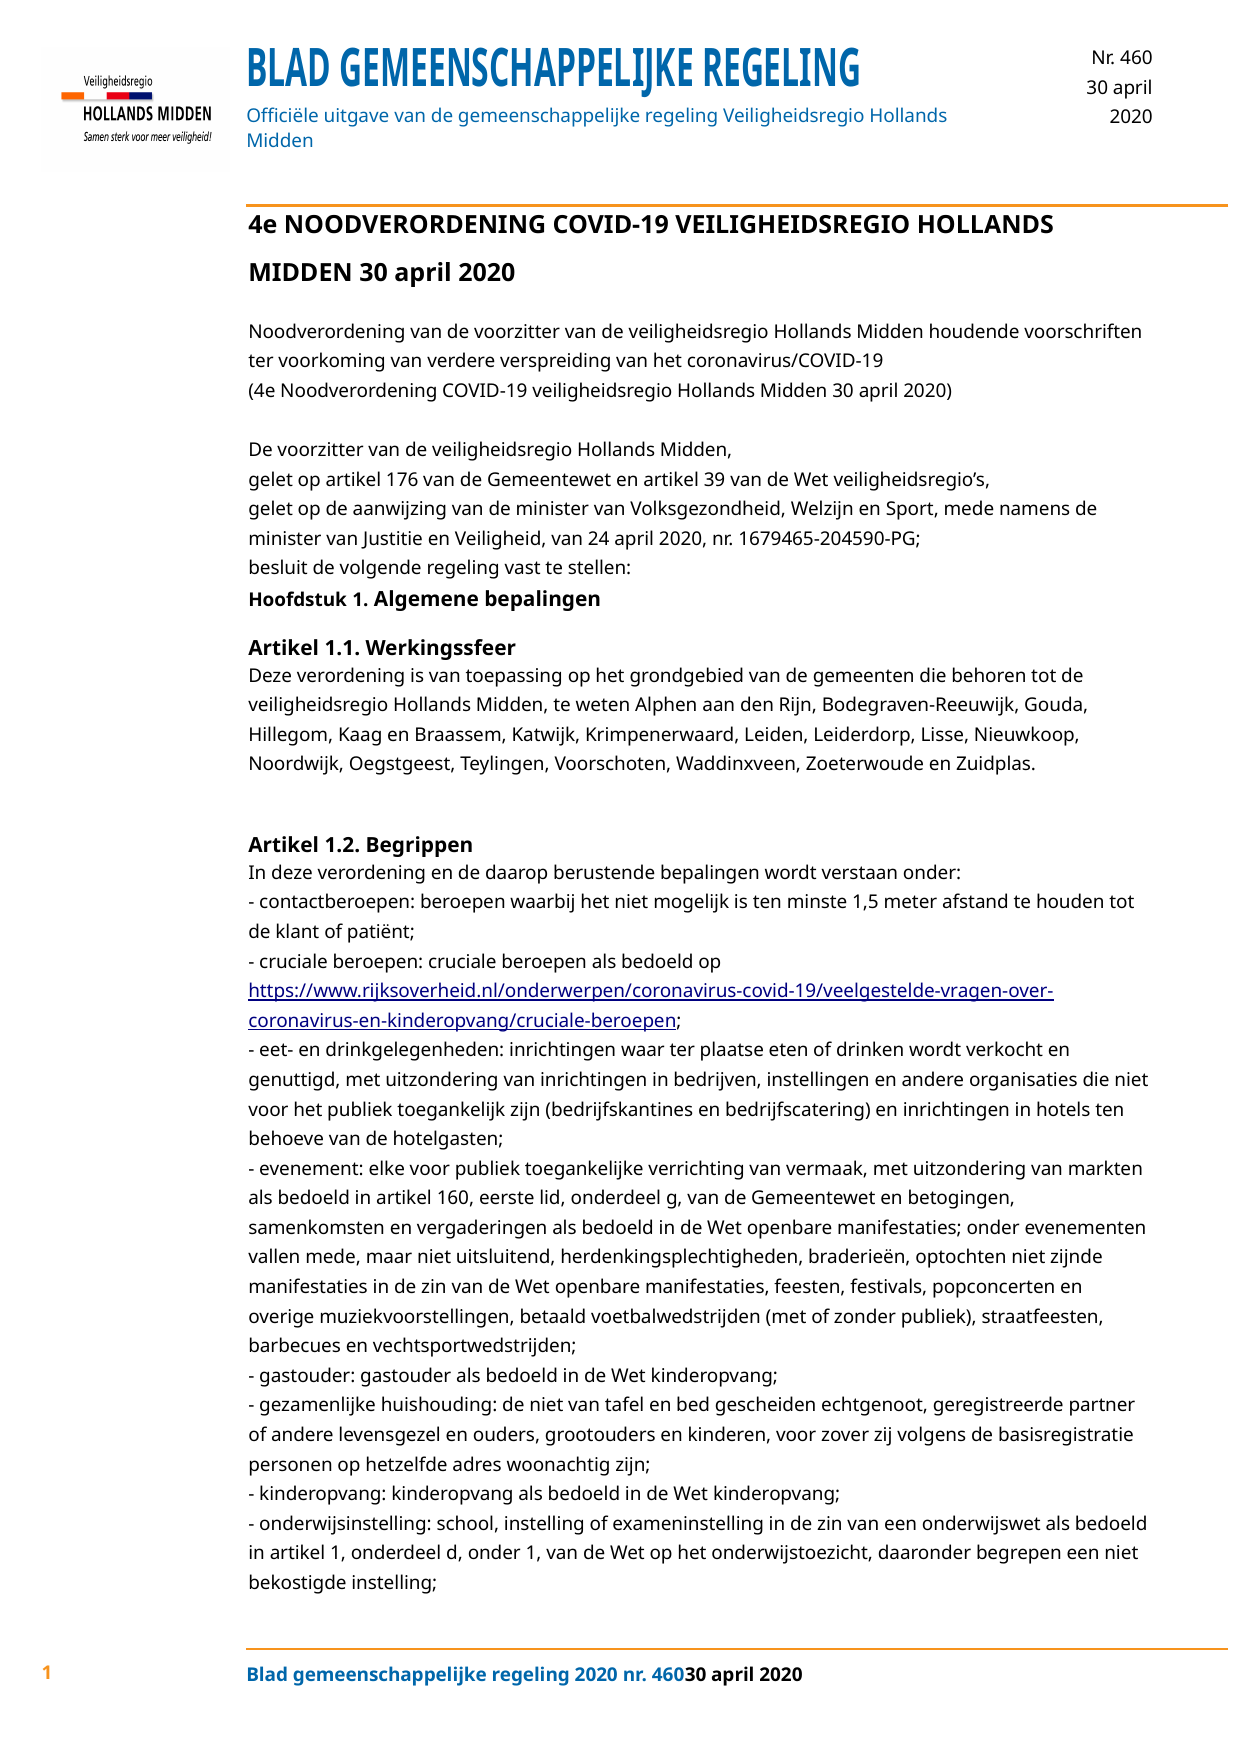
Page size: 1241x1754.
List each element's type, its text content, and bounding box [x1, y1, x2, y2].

text - kinderopvang: kinderopvang als bedoeld in de Wet kinderopvang; [248, 1480, 1152, 1506]
text - gezamenlijke huishouding: de niet van tafel en bed gescheiden echtgenoot, geregistreerde partner of andere levensgezel en ouders, grootouders en kinderen, voor zover zij volgens de basisregistratie personen op hetzelfde adres woonachtig zijn; [248, 1392, 1152, 1476]
text - cruciale beroepen: cruciale beroepen als bedoeld op https://www.rijksoverheid.nl/onderwerpen/coronavirus-covid-19/veelgestelde-vragen-over-coronavirus-en-kinderopvang/cruciale-beroepen; [248, 948, 1152, 1033]
text - contactberoepen: beroepen waarbij het niet mogelijk is ten minste 1,5 meter afstand te houden tot de klant of patiënt; [248, 889, 1152, 944]
text Artikel 1.2. Begrippen [248, 831, 1152, 859]
text besluit de volgende regeling vast te stellen: [248, 554, 1152, 580]
picture [41, 47, 231, 172]
text Deze verordening is van toepassing op het grondgebied van de gemeenten die behoren tot de veiligheidsregio Hollands Midden, te weten Alphen aan den Rijn, Bodegraven-Reeuwijk, Gouda, Hillegom, Kaag en Braassem, Katwijk, Krimpenerwaard, Leiden, Leiderdorp, Lisse, Nieuwkoop, Noordwijk, Oegstgeest, Teylingen, Voorschoten, Waddinxveen, Zoeterwoude en Zuidplas. [248, 662, 1152, 776]
text Hoofdstuk 1. Algemene bepalingen [248, 584, 1152, 613]
text 4e NOODVERORDENING COVID-19 VEILIGHEIDSREGIO HOLLANDS MIDDEN 30 april 2020 [248, 207, 1152, 288]
text gelet op de aanwijzing van de minister van Volksgezondheid, Welzijn en Sport, mede namens de minister van Justitie en Veiligheid, van 24 april 2020, nr. 1679465-204590-PG; [248, 495, 1152, 551]
text Artikel 1.1. Werkingssfeer [248, 633, 1152, 662]
text gelet op artikel 176 van de Gemeentewet en artikel 39 van de Wet veiligheidsregio’s, [248, 466, 1152, 492]
text De voorzitter van de veiligheidsregio Hollands Midden, [248, 436, 1152, 462]
text - gastouder: gastouder als bedoeld in de Wet kinderopvang; [248, 1362, 1152, 1388]
text Noodverordening van de voorzitter van de veiligheidsregio Hollands Midden houdende voorschriften ter voorkoming van verdere verspreiding van het coronavirus/COVID-19 [248, 318, 1152, 373]
text (4e Noodverordening COVID-19 veiligheidsregio Hollands Midden 30 april 2020) [248, 377, 1152, 403]
text - onderwijsinstelling: school, instelling of exameninstelling in de zin van een onderwijswet als bedoeld in artikel 1, onderdeel d, onder 1, van de Wet op het onderwijstoezicht, daaronder begrepen een niet bekostigde instelling; [248, 1510, 1152, 1595]
text In deze verordening en de daarop berustende bepalingen wordt verstaan onder: [248, 859, 1152, 885]
text - eet- en drinkgelegenheden: inrichtingen waar ter plaatse eten of drinken wordt verkocht en genuttigd, met uitzondering van inrichtingen in bedrijven, instellingen en andere organisaties die niet voor het publiek toegankelijk zijn (bedrijfskantines en bedrijfscatering) en inrichtingen in hotels ten behoeve van de hotelgasten; [248, 1037, 1152, 1151]
text - evenement: elke voor publiek toegankelijke verrichting van vermaak, met uitzondering van markten als bedoeld in artikel 160, eerste lid, onderdeel g, van de Gemeentewet en betogingen, samenkomsten en vergaderingen als bedoeld in de Wet openbare manifestaties; onder evenementen vallen mede, maar niet uitsluitend, herdenkingsplechtigheden, braderieën, optochten niet zijnde manifestaties in de zin van de Wet openbare manifestaties, feesten, festivals, popconcerten en overige muziekvoorstellingen, betaald voetbalwedstrijden (met of zonder publiek), straatfeesten, barbecues en vechtsportwedstrijden; [248, 1155, 1152, 1358]
